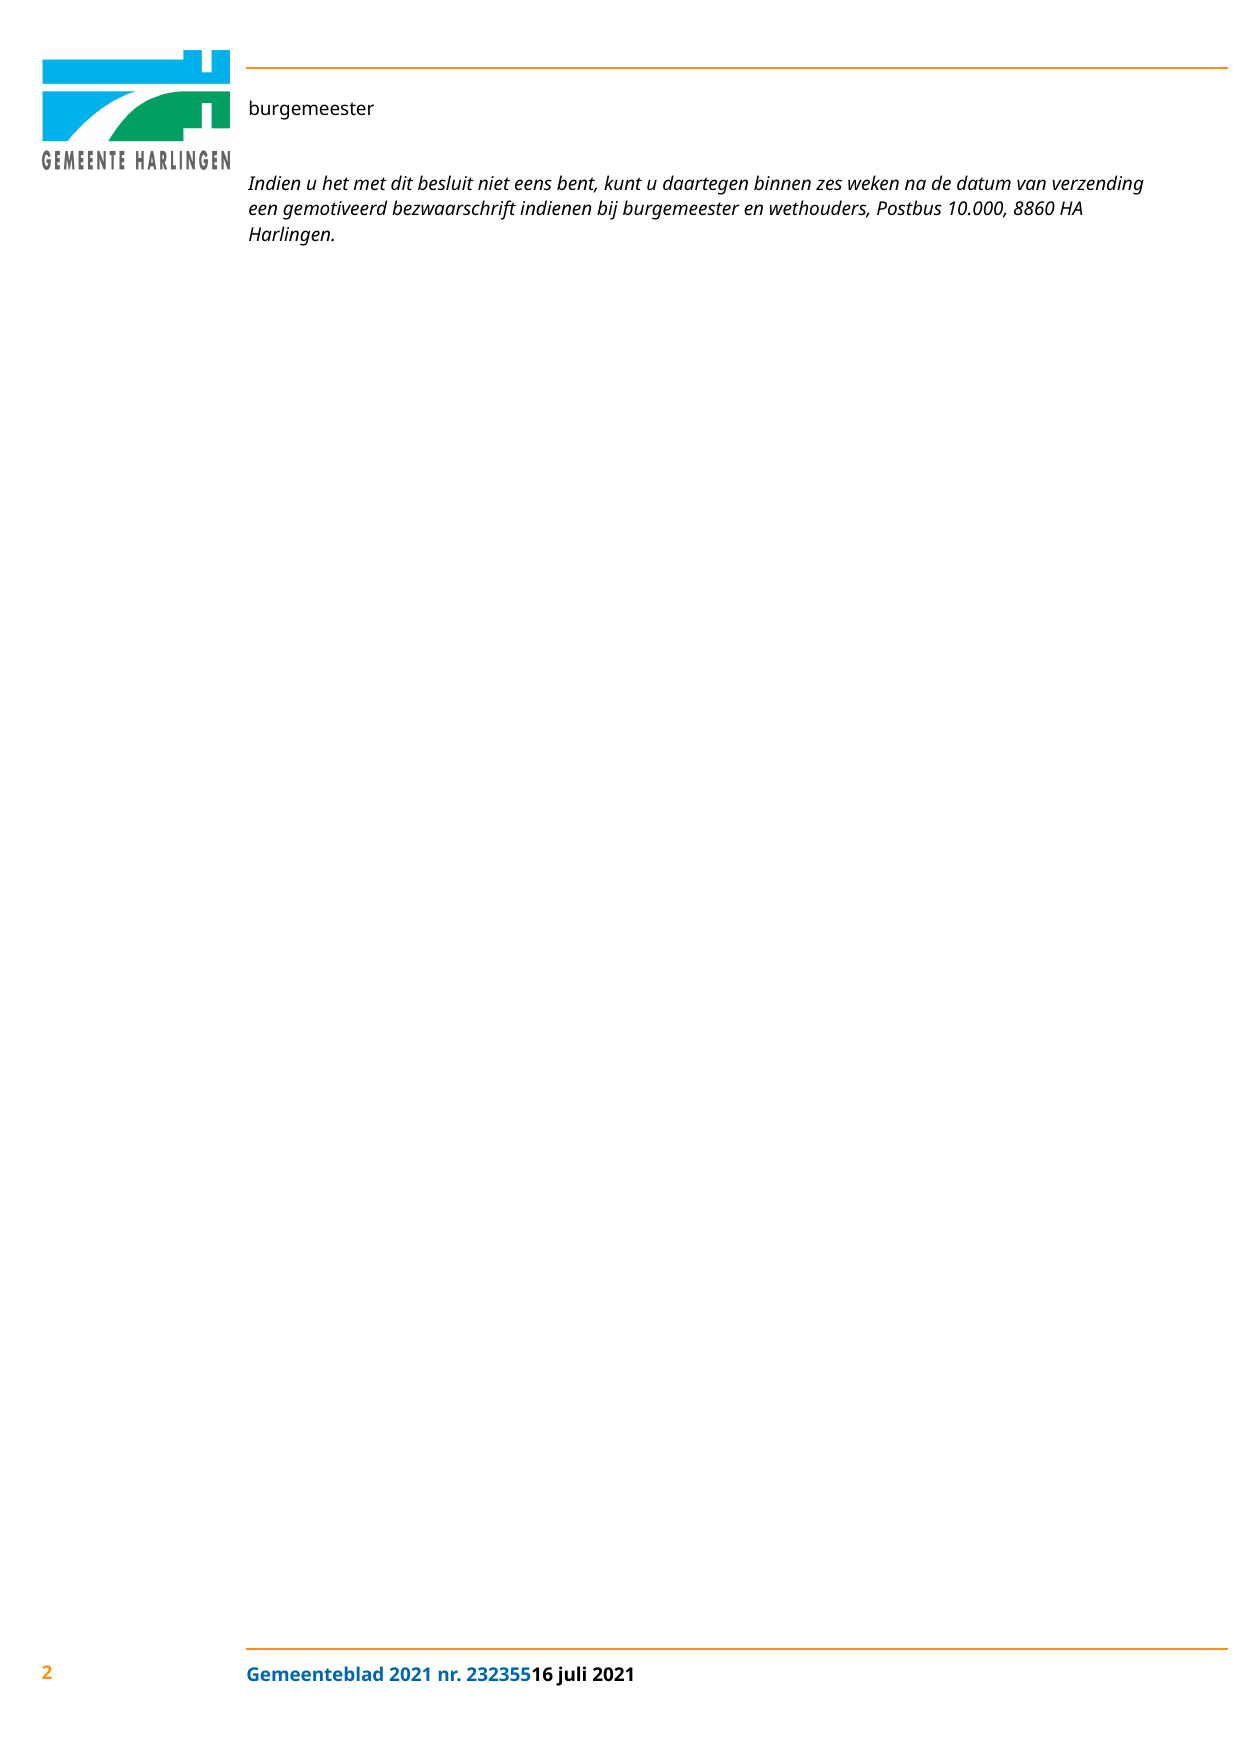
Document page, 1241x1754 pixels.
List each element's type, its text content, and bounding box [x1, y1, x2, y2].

text burgemeester [248, 95, 1152, 121]
text Indien u het met dit besluit niet eens bent, kunt u daartegen binnen zes weken na de datum van verzending een gemotiveerd bezwaarschrift indienen bij burgemeester en wethouders, Postbus 10.000, 8860 HA Harlingen. [248, 170, 1152, 247]
picture [41, 47, 231, 172]
